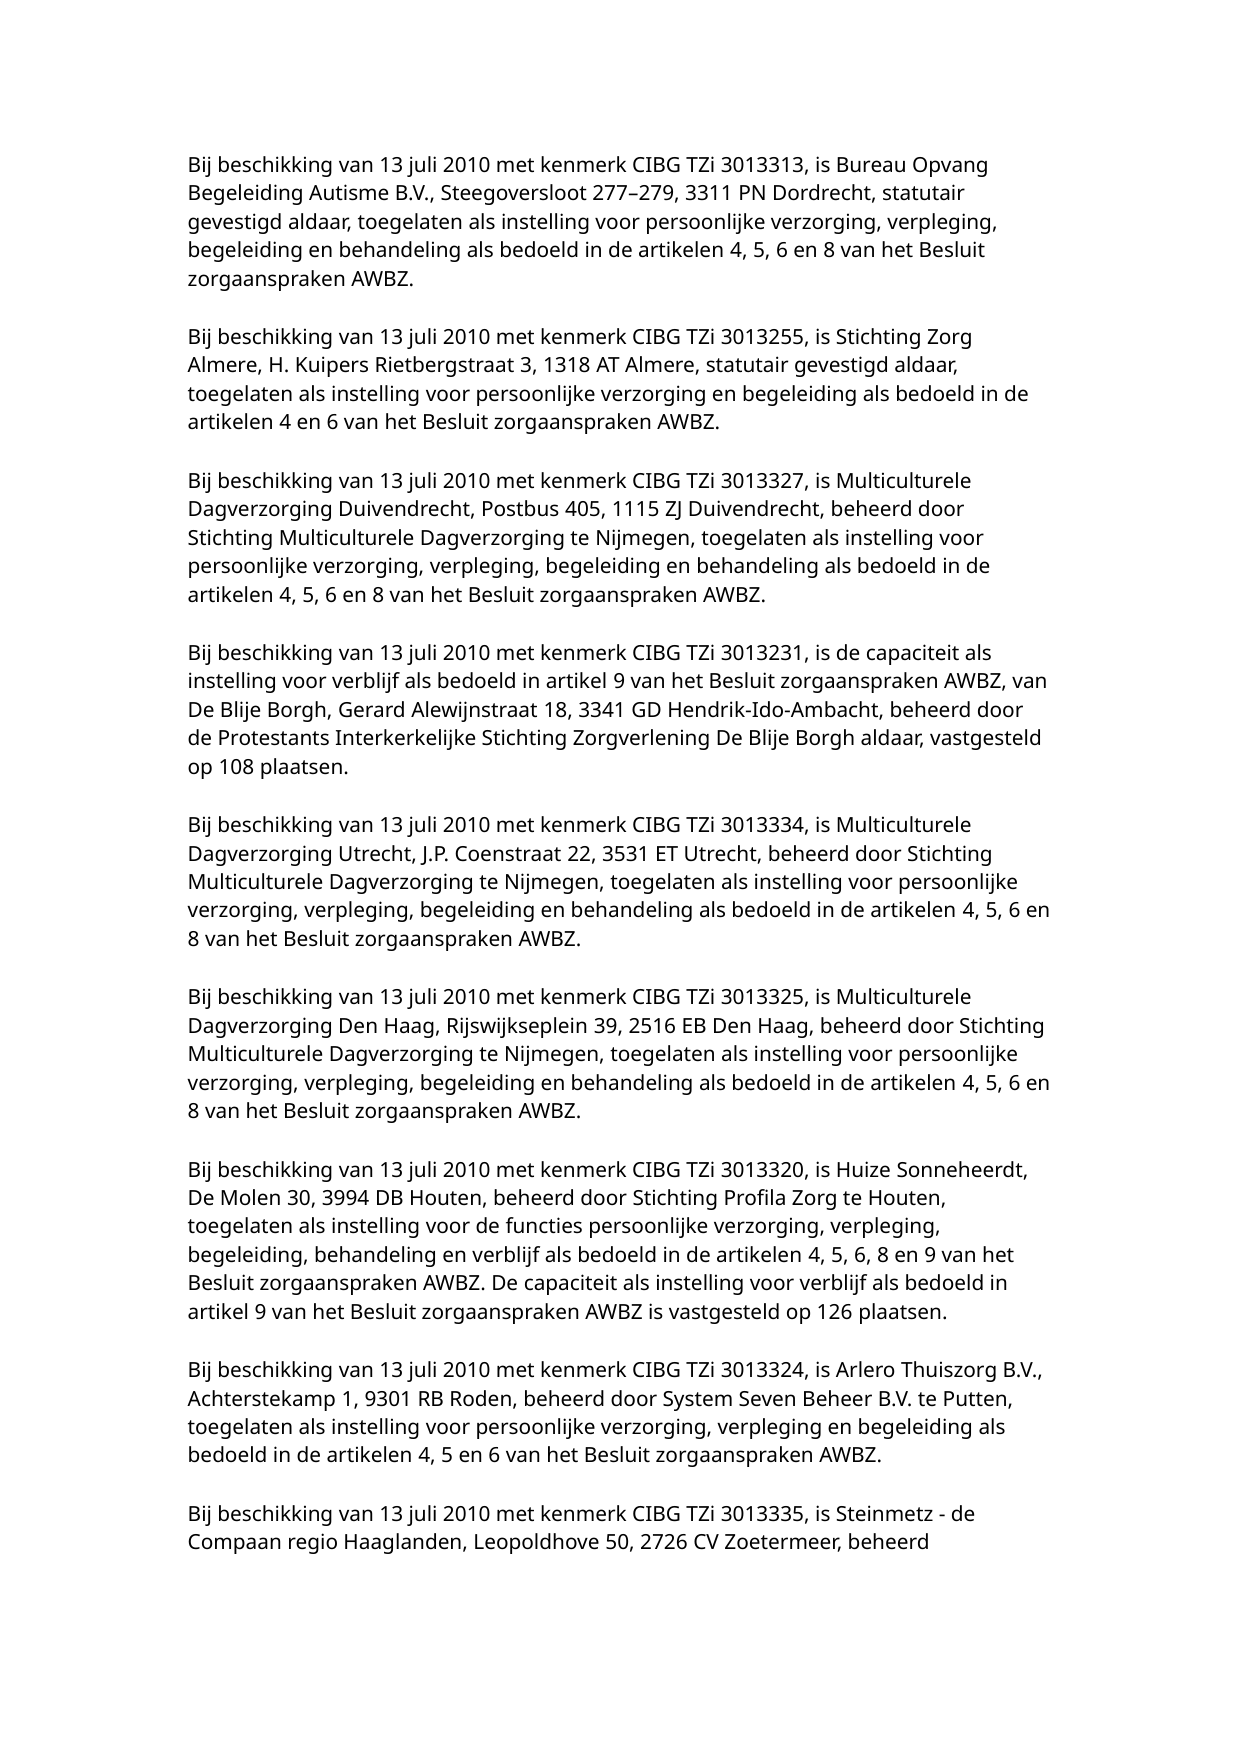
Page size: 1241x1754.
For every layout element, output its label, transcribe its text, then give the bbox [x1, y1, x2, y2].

text Bij beschikking van 13 juli 2010 met kenmerk CIBG TZi 3013255, is Stichting Zorg Almere, H. Kuipers Rietbergstraat 3, 1318 AT Almere, statutair gevestigd aldaar, toegelaten als instelling voor persoonlijke verzorging en begeleiding als bedoeld in de artikelen 4 en 6 van het Besluit zorgaanspraken AWBZ. [187, 322, 1053, 436]
text Bij beschikking van 13 juli 2010 met kenmerk CIBG TZi 3013334, is Multiculturele Dagverzorging Utrecht, J.P. Coenstraat 22, 3531 ET Utrecht, beheerd door Stichting Multiculturele Dagverzorging te Nijmegen, toegelaten als instelling voor persoonlijke verzorging, verpleging, begeleiding en behandeling als bedoeld in de artikelen 4, 5, 6 en 8 van het Besluit zorgaanspraken AWBZ. [187, 810, 1053, 952]
text Bij beschikking van 13 juli 2010 met kenmerk CIBG TZi 3013313, is Bureau Opvang Begeleiding Autisme B.V., Steegoversloot 277–279, 3311 PN Dordrecht, statutair gevestigd aldaar, toegelaten als instelling voor persoonlijke verzorging, verpleging, begeleiding en behandeling als bedoeld in de artikelen 4, 5, 6 en 8 van het Besluit zorgaanspraken AWBZ. [187, 150, 1053, 292]
text Bij beschikking van 13 juli 2010 met kenmerk CIBG TZi 3013327, is Multiculturele Dagverzorging Duivendrecht, Postbus 405, 1115 ZJ Duivendrecht, beheerd door Stichting Multiculturele Dagverzorging te Nijmegen, toegelaten als instelling voor persoonlijke verzorging, verpleging, begeleiding en behandeling als bedoeld in de artikelen 4, 5, 6 en 8 van het Besluit zorgaanspraken AWBZ. [187, 466, 1053, 608]
text Bij beschikking van 13 juli 2010 met kenmerk CIBG TZi 3013324, is Arlero Thuiszorg B.V., Achterstekamp 1, 9301 RB Roden, beheerd door System Seven Beheer B.V. te Putten, toegelaten als instelling voor persoonlijke verzorging, verpleging en begeleiding als bedoeld in de artikelen 4, 5 en 6 van het Besluit zorgaanspraken AWBZ. [187, 1355, 1053, 1469]
text Bij beschikking van 13 juli 2010 met kenmerk CIBG TZi 3013320, is Huize Sonneheerdt, De Molen 30, 3994 DB Houten, beheerd door Stichting Profila Zorg te Houten, toegelaten als instelling voor de functies persoonlijke verzorging, verpleging, begeleiding, behandeling en verblijf als bedoeld in de artikelen 4, 5, 6, 8 en 9 van het Besluit zorgaanspraken AWBZ. De capaciteit als instelling voor verblijf als bedoeld in artikel 9 van het Besluit zorgaanspraken AWBZ is vastgesteld op 126 plaatsen. [187, 1155, 1053, 1325]
text Bij beschikking van 13 juli 2010 met kenmerk CIBG TZi 3013325, is Multiculturele Dagverzorging Den Haag, Rijswijkseplein 39, 2516 EB Den Haag, beheerd door Stichting Multiculturele Dagverzorging te Nijmegen, toegelaten als instelling voor persoonlijke verzorging, verpleging, begeleiding en behandeling als bedoeld in de artikelen 4, 5, 6 en 8 van het Besluit zorgaanspraken AWBZ. [187, 982, 1053, 1125]
text Bij beschikking van 13 juli 2010 met kenmerk CIBG TZi 3013231, is de capaciteit als instelling voor verblijf als bedoeld in artikel 9 van het Besluit zorgaanspraken AWBZ, van De Blije Borgh, Gerard Alewijnstraat 18, 3341 GD Hendrik-Ido-Ambacht, beheerd door de Protestants Interkerkelijke Stichting Zorgverlening De Blije Borgh aldaar, vastgesteld op 108 plaatsen. [187, 638, 1053, 780]
text Bij beschikking van 13 juli 2010 met kenmerk CIBG TZi 3013335, is Steinmetz - de Compaan regio Haaglanden, Leopoldhove 50, 2726 CV Zoetermeer, beheerd [187, 1499, 1053, 1556]
